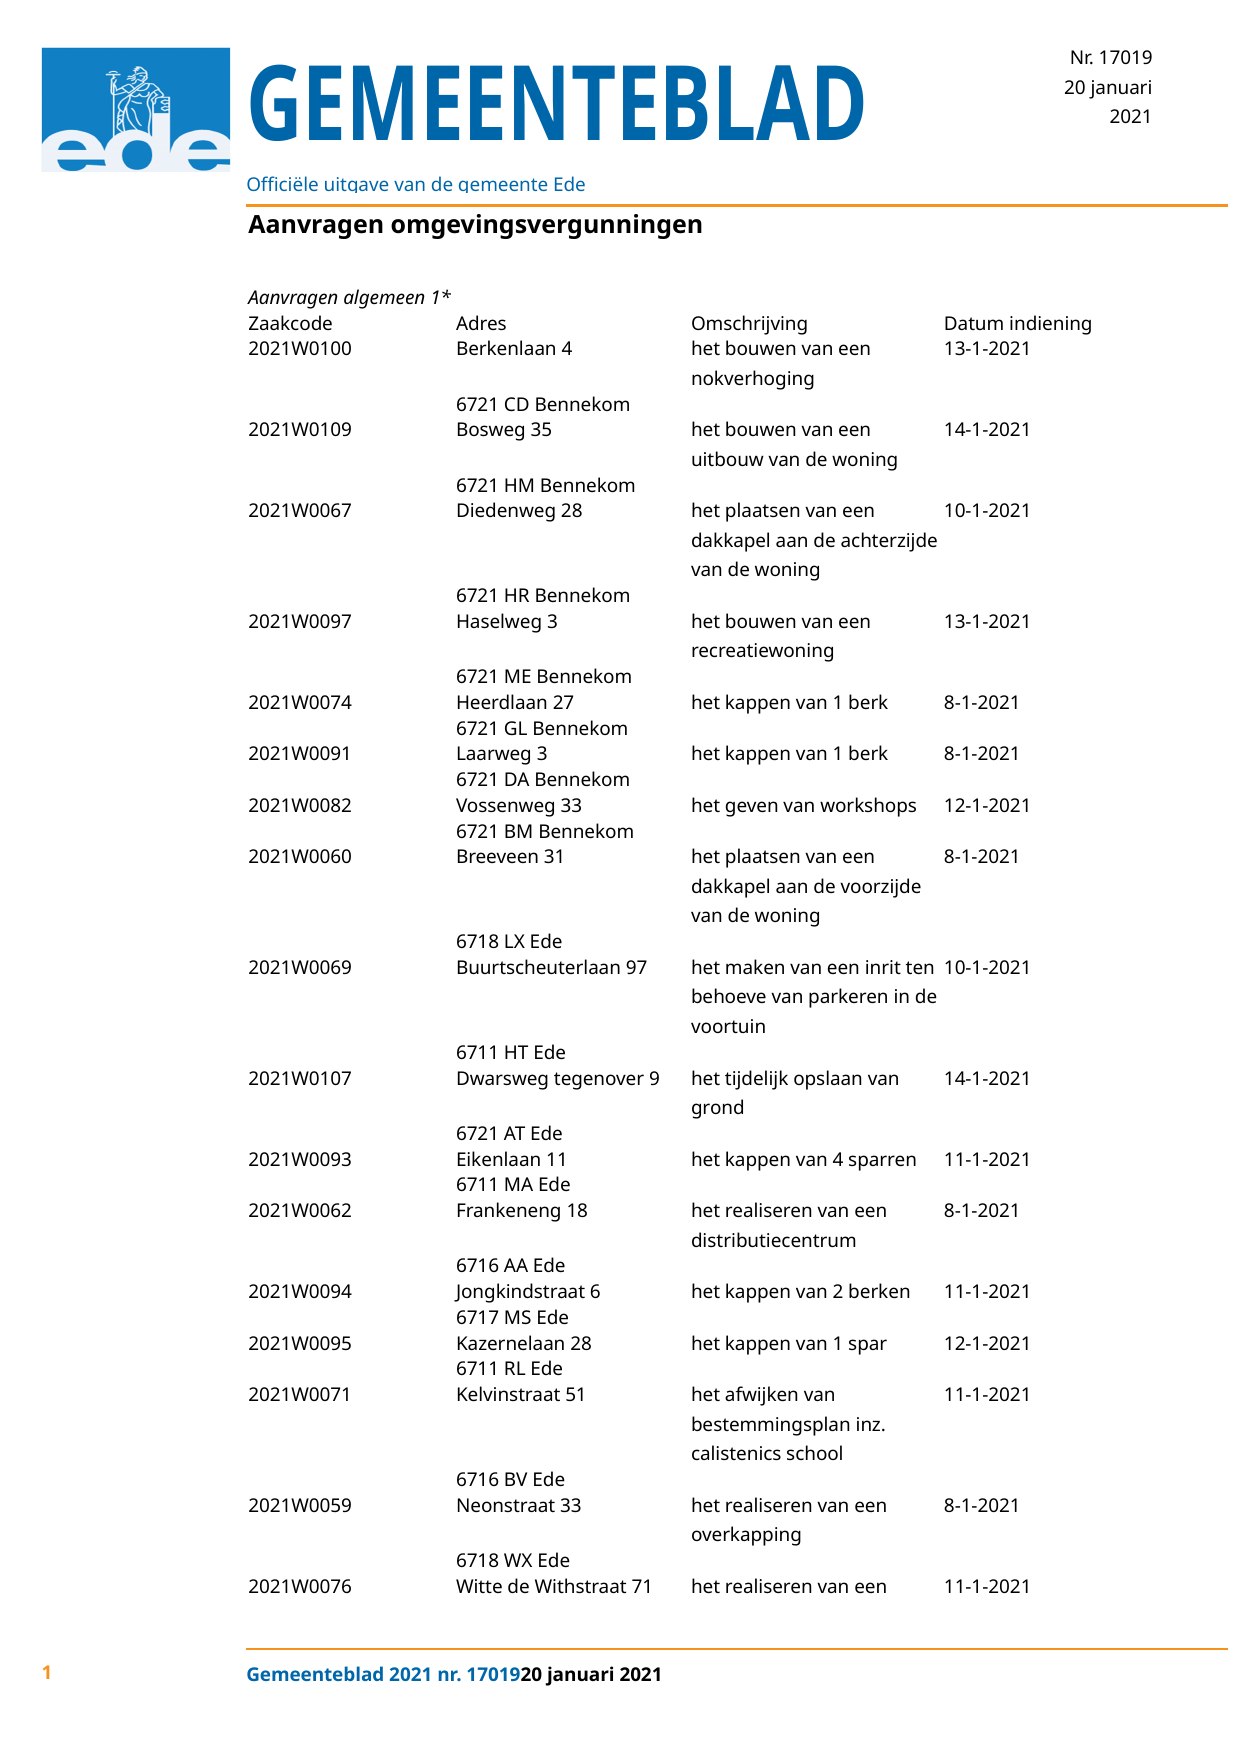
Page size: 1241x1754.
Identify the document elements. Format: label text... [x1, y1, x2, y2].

table_cell 6721 BM Bennekom [456, 818, 691, 843]
table_cell 2021W0062 [248, 1197, 456, 1253]
table_cell [691, 1039, 944, 1065]
table_cell 6721 GL Bennekom [456, 715, 691, 741]
table_cell [248, 1120, 456, 1146]
table_cell 13-1-2021 [944, 608, 1152, 663]
table_cell Haselweg 3 [456, 608, 691, 663]
table_cell 2021W0076 [248, 1573, 456, 1599]
table_cell [944, 472, 1152, 497]
table_cell Breeveen 31 [456, 844, 691, 928]
table_cell 11-1-2021 [944, 1381, 1152, 1466]
table_cell Buurtscheuterlaan 97 [456, 954, 691, 1039]
table_cell het kappen van 1 berk [691, 689, 944, 715]
table_cell [944, 1172, 1152, 1197]
table_cell [248, 929, 456, 954]
table_cell Diedenweg 28 [456, 498, 691, 582]
table_cell 6721 AT Ede [456, 1120, 691, 1146]
table_header Omschrijving [691, 310, 944, 335]
table_cell [944, 929, 1152, 954]
table_cell Vossenweg 33 [456, 792, 691, 818]
table_cell 2021W0082 [248, 792, 456, 818]
table_cell [944, 1120, 1152, 1146]
table_cell Frankeneng 18 [456, 1197, 691, 1253]
table_cell het afwijken van bestemmingsplan inz. calistenics school [691, 1381, 944, 1466]
table_cell [691, 1253, 944, 1278]
table_cell 2021W0094 [248, 1278, 456, 1304]
table_cell [944, 1304, 1152, 1330]
table_cell [248, 472, 456, 497]
table_cell 13-1-2021 [944, 335, 1152, 391]
table_cell 6721 HM Bennekom [456, 472, 691, 497]
table_cell 10-1-2021 [944, 954, 1152, 1039]
table_cell Neonstraat 33 [456, 1492, 691, 1547]
table_cell het kappen van 4 sparren [691, 1146, 944, 1172]
table_cell [248, 715, 456, 741]
table_cell het plaatsen van een dakkapel aan de voorzijde van de woning [691, 844, 944, 928]
table_cell Berkenlaan 4 [456, 335, 691, 391]
table_cell 8-1-2021 [944, 1197, 1152, 1253]
table_cell [944, 766, 1152, 792]
table_cell [691, 1304, 944, 1330]
table_cell 11-1-2021 [944, 1146, 1152, 1172]
table_cell [691, 1356, 944, 1381]
table_cell 2021W0097 [248, 608, 456, 663]
table_cell [248, 1039, 456, 1065]
table_cell 6716 BV Ede [456, 1466, 691, 1492]
table_header Datum indiening [944, 310, 1152, 335]
table_cell 6721 CD Bennekom [456, 391, 691, 416]
table_cell het realiseren van een [691, 1573, 944, 1599]
table_cell 2021W0091 [248, 741, 456, 766]
table_cell 2021W0095 [248, 1330, 456, 1356]
table_cell [691, 583, 944, 608]
table_cell 6711 MA Ede [456, 1172, 691, 1197]
table_cell [944, 1039, 1152, 1065]
table_cell [691, 929, 944, 954]
table_cell Laarweg 3 [456, 741, 691, 766]
table_cell 10-1-2021 [944, 498, 1152, 582]
table_cell [691, 715, 944, 741]
table_cell 8-1-2021 [944, 1492, 1152, 1547]
table_cell Heerdlaan 27 [456, 689, 691, 715]
table_cell 2021W0107 [248, 1065, 456, 1120]
table_cell 2021W0071 [248, 1381, 456, 1466]
table_cell Witte de Withstraat 71 [456, 1573, 691, 1599]
table_cell [248, 664, 456, 689]
table_cell 11-1-2021 [944, 1278, 1152, 1304]
table_cell het realiseren van een distributiecentrum [691, 1197, 944, 1253]
table_cell het bouwen van een uitbouw van de woning [691, 416, 944, 472]
table_cell het kappen van 1 spar [691, 1330, 944, 1356]
table_cell het geven van workshops [691, 792, 944, 818]
table_cell het kappen van 1 berk [691, 741, 944, 766]
table_cell 6721 DA Bennekom [456, 766, 691, 792]
table_cell 2021W0093 [248, 1146, 456, 1172]
table_cell 6717 MS Ede [456, 1304, 691, 1330]
table_cell het tijdelijk opslaan van grond [691, 1065, 944, 1120]
table_cell [944, 1466, 1152, 1492]
table_cell [691, 1547, 944, 1573]
table_cell 11-1-2021 [944, 1573, 1152, 1599]
table_cell 8-1-2021 [944, 689, 1152, 715]
table_cell 6718 WX Ede [456, 1547, 691, 1573]
table_cell [248, 766, 456, 792]
table_cell het plaatsen van een dakkapel aan de achterzijde van de woning [691, 498, 944, 582]
table_cell Kelvinstraat 51 [456, 1381, 691, 1466]
table_cell [248, 1172, 456, 1197]
table_cell Bosweg 35 [456, 416, 691, 472]
table_cell het maken van een inrit ten behoeve van parkeren in de voortuin [691, 954, 944, 1039]
table_cell Jongkindstraat 6 [456, 1278, 691, 1304]
table_cell [944, 1356, 1152, 1381]
table_cell [944, 1253, 1152, 1278]
table_cell 2021W0109 [248, 416, 456, 472]
table_cell [691, 818, 944, 843]
table_cell 6721 HR Bennekom [456, 583, 691, 608]
table_cell 8-1-2021 [944, 844, 1152, 928]
table_cell [691, 766, 944, 792]
table_cell [944, 583, 1152, 608]
table_cell 2021W0100 [248, 335, 456, 391]
table_cell Eikenlaan 11 [456, 1146, 691, 1172]
table_cell 2021W0067 [248, 498, 456, 582]
table_cell 2021W0069 [248, 954, 456, 1039]
table_cell Dwarsweg tegenover 9 [456, 1065, 691, 1120]
table_cell het kappen van 2 berken [691, 1278, 944, 1304]
table_cell 6711 HT Ede [456, 1039, 691, 1065]
table_cell 6721 ME Bennekom [456, 664, 691, 689]
table_cell 6718 LX Ede [456, 929, 691, 954]
table_cell [691, 1172, 944, 1197]
table_cell [691, 391, 944, 416]
table_cell [691, 1120, 944, 1146]
table_cell het bouwen van een recreatiewoning [691, 608, 944, 663]
table_header Zaakcode [248, 310, 456, 335]
table_cell [944, 715, 1152, 741]
table_cell [248, 391, 456, 416]
text Aanvragen algemeen 1* [248, 284, 1152, 309]
table_cell [248, 1304, 456, 1330]
table_cell het bouwen van een nokverhoging [691, 335, 944, 391]
table_cell [248, 583, 456, 608]
table_cell [248, 1466, 456, 1492]
table_cell 2021W0074 [248, 689, 456, 715]
table_cell [691, 472, 944, 497]
table_cell 8-1-2021 [944, 741, 1152, 766]
table_cell 6711 RL Ede [456, 1356, 691, 1381]
table_cell 6716 AA Ede [456, 1253, 691, 1278]
table_cell [248, 818, 456, 843]
picture [41, 47, 231, 172]
table_cell 12-1-2021 [944, 792, 1152, 818]
table_cell [944, 664, 1152, 689]
table_cell [248, 1356, 456, 1381]
table_cell 14-1-2021 [944, 416, 1152, 472]
table_cell [944, 818, 1152, 843]
table_header Adres [456, 310, 691, 335]
table_cell 14-1-2021 [944, 1065, 1152, 1120]
table_cell 12-1-2021 [944, 1330, 1152, 1356]
table_cell [248, 1253, 456, 1278]
table_cell Kazernelaan 28 [456, 1330, 691, 1356]
table_cell [691, 664, 944, 689]
table_cell 2021W0060 [248, 844, 456, 928]
table_cell [944, 391, 1152, 416]
text Aanvragen omgevingsvergunningen [248, 207, 1152, 241]
table_cell 2021W0059 [248, 1492, 456, 1547]
table_cell [691, 1466, 944, 1492]
table_cell [248, 1547, 456, 1573]
table_cell [944, 1547, 1152, 1573]
table_cell het realiseren van een overkapping [691, 1492, 944, 1547]
